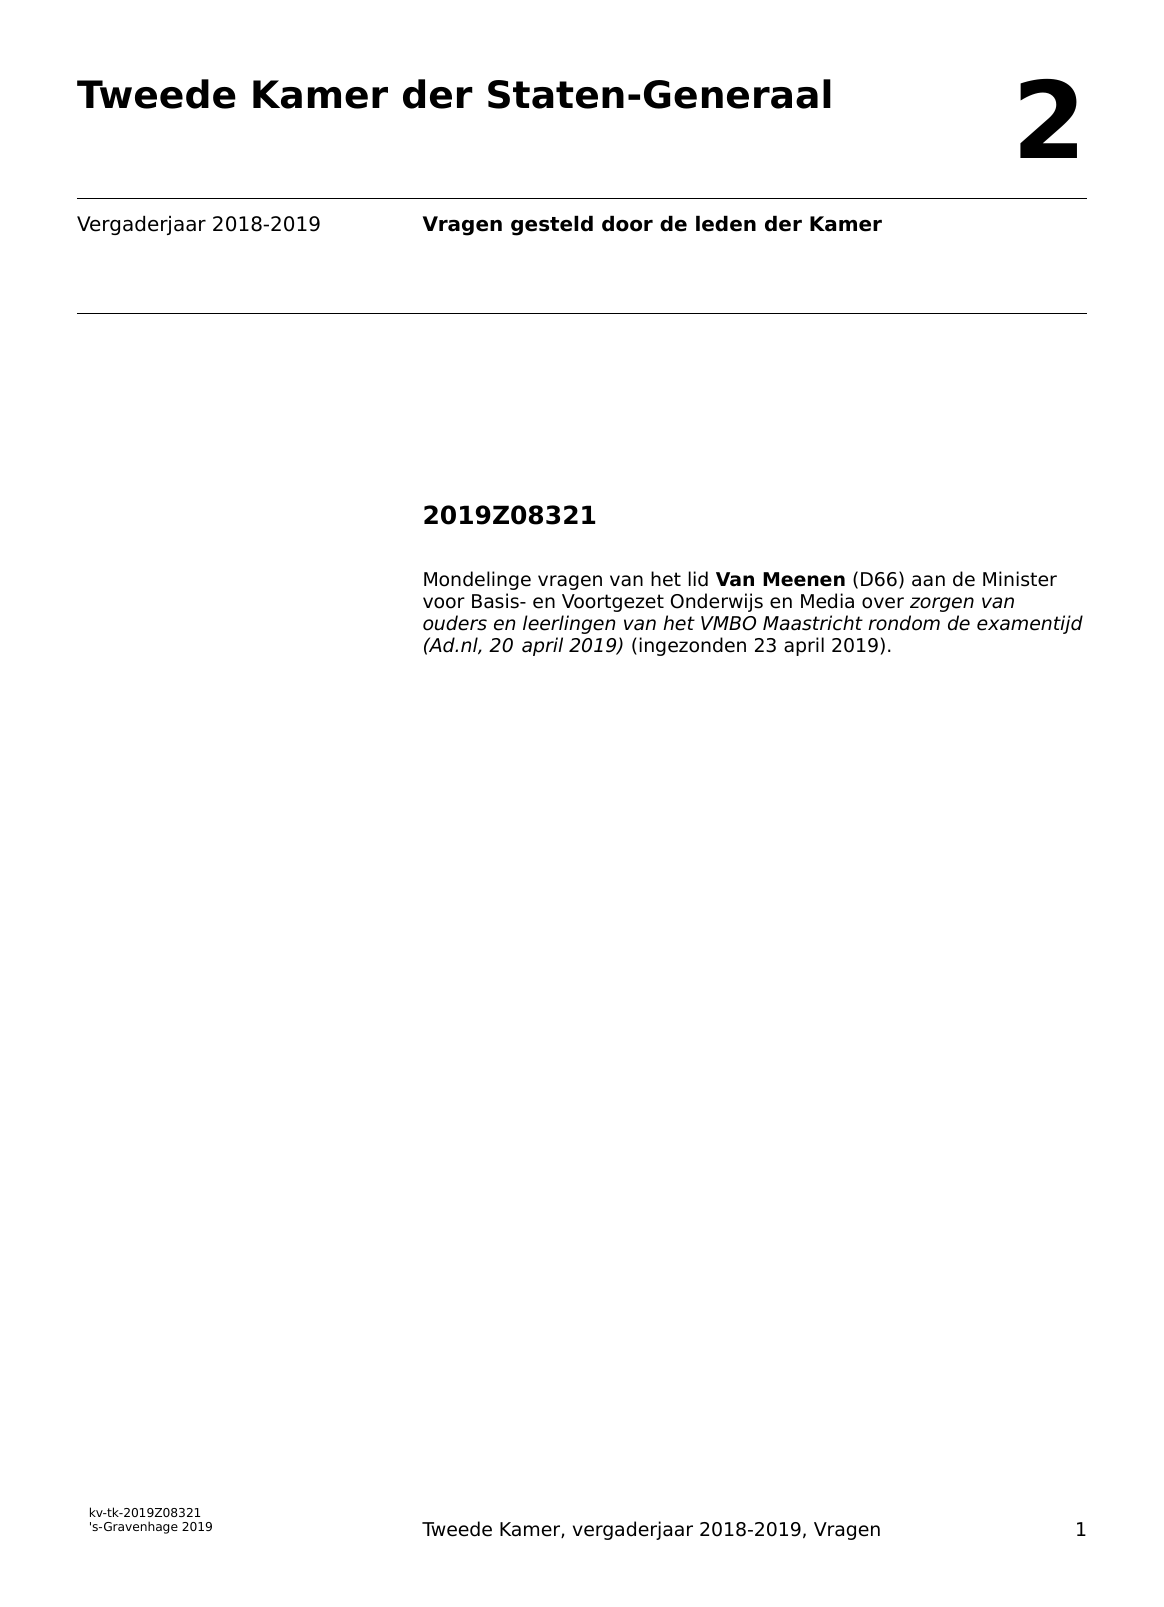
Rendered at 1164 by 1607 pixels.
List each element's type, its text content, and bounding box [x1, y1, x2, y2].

text kv-tk-2019Z08321 [88, 1506, 323, 1520]
text 's-Gravenhage 2019 [88, 1520, 323, 1534]
table_cell Vergaderjaar 2018-2019 [77, 199, 422, 313]
table_cell Vragen gesteld door de leden der Kamer [422, 199, 1087, 313]
text Mondelinge vragen van het lid Van Meenen (D66) aan de Minister voor Basis- en Voortgezet Onderwijs en Media over zorgen van ouders en leerlingen van het VMBO Maastricht rondom de examentijd (Ad.nl, 20 april 2019) (ingezonden 23 april 2019). [422, 569, 1087, 657]
table_header 2 [886, 59, 1087, 198]
text 2019Z08321 [422, 501, 1087, 531]
table_header Tweede Kamer der Staten-Generaal [77, 59, 886, 198]
